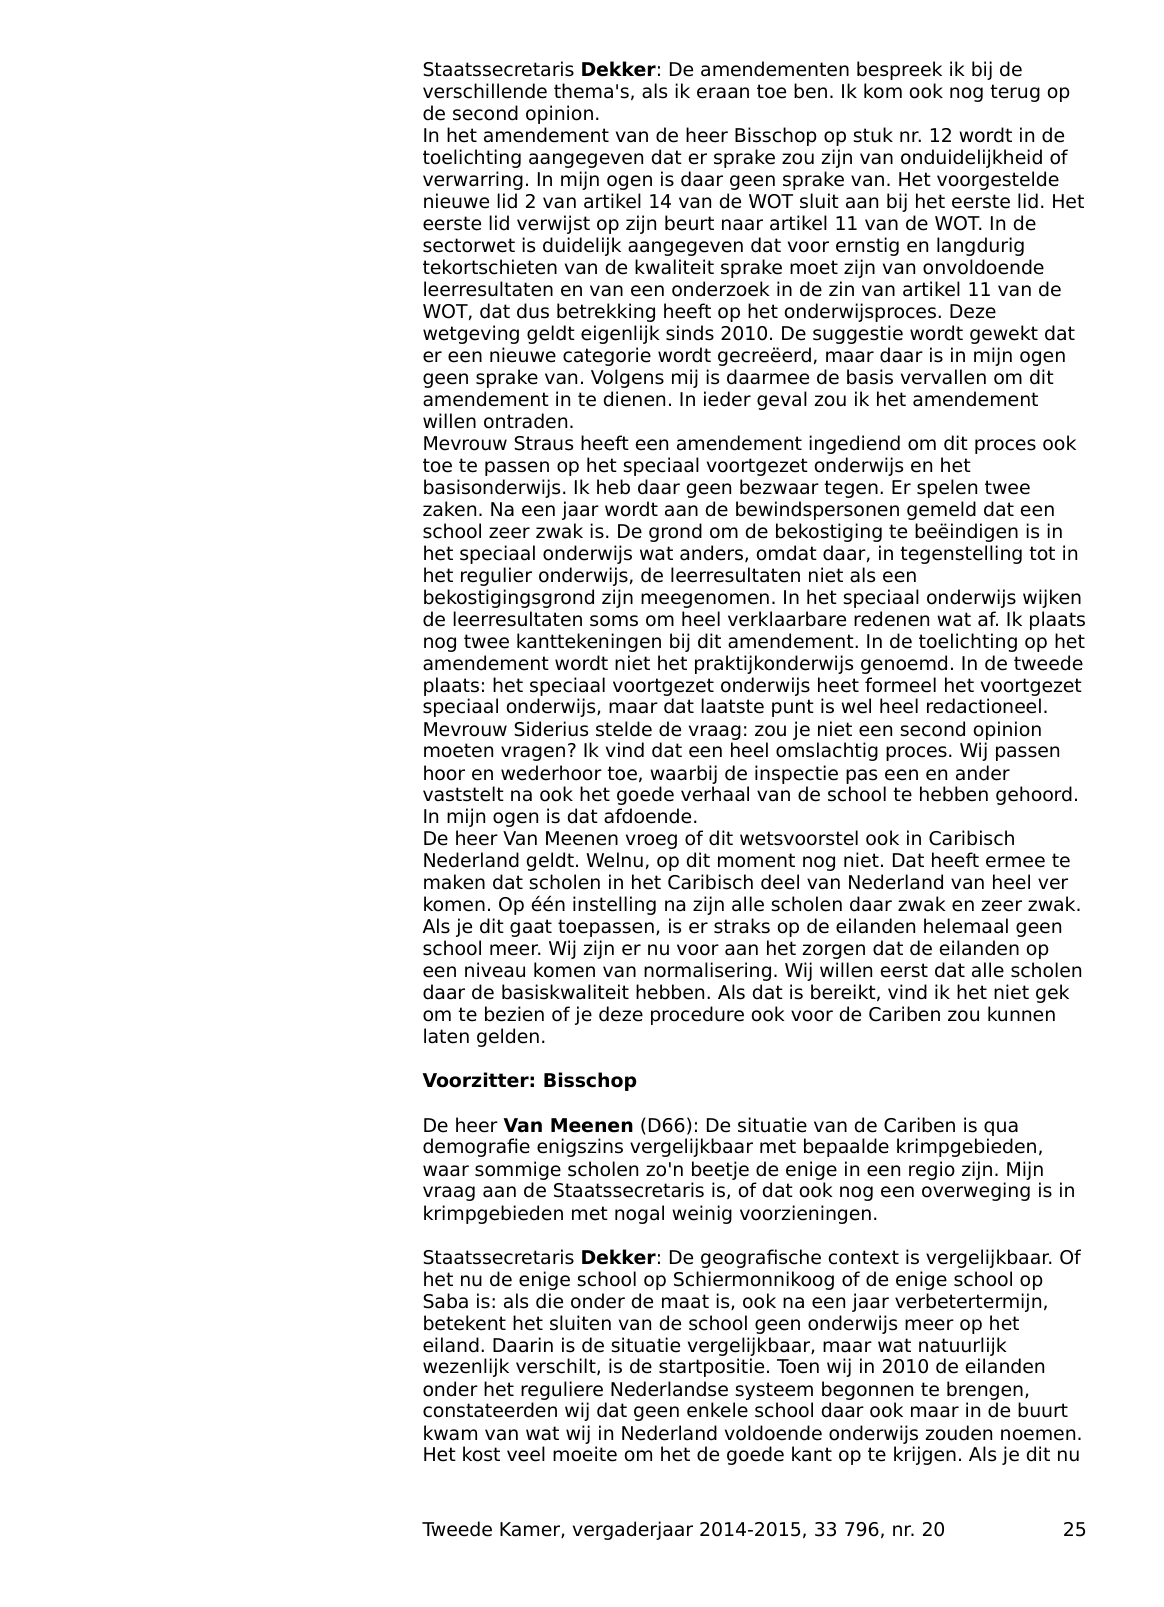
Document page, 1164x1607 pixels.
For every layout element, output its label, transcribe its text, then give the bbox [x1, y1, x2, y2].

text De heer Van Meenen (D66): De situatie van de Cariben is qua demografie enigszins vergelijkbaar met bepaalde krimpgebieden, waar sommige scholen zo'n beetje de enige in een regio zijn. Mijn vraag aan de Staatssecretaris is, of dat ook nog een overweging is in krimpgebieden met nogal weinig voorzieningen. [422, 1114, 1087, 1224]
text Mevrouw Straus heeft een amendement ingediend om dit proces ook toe te passen op het speciaal voortgezet onderwijs en het basisonderwijs. Ik heb daar geen bezwaar tegen. Er spelen twee zaken. Na een jaar wordt aan de bewindspersonen gemeld dat een school zeer zwak is. De grond om de bekostiging te beëindigen is in het speciaal onderwijs wat anders, omdat daar, in tegenstelling tot in het regulier onderwijs, de leerresultaten niet als een bekostigingsgrond zijn meegenomen. In het speciaal onderwijs wijken de leerresultaten soms om heel verklaarbare redenen wat af. Ik plaats nog twee kanttekeningen bij dit amendement. In de toelichting op het amendement wordt niet het praktijkonderwijs genoemd. In de tweede plaats: het speciaal voortgezet onderwijs heet formeel het voortgezet speciaal onderwijs, maar dat laatste punt is wel heel redactioneel. [422, 433, 1087, 718]
text Mevrouw Siderius stelde de vraag: zou je niet een second opinion moeten vragen? Ik vind dat een heel omslachtig proces. Wij passen hoor en wederhoor toe, waarbij de inspectie pas een en ander vaststelt na ook het goede verhaal van de school te hebben gehoord. In mijn ogen is dat afdoende. [422, 718, 1087, 828]
subtitle Voorzitter: Bisschop [422, 1070, 1087, 1092]
text Staatssecretaris Dekker: De geografische context is vergelijkbaar. Of het nu de enige school op Schiermonnikoog of de enige school op Saba is: als die onder de maat is, ook na een jaar verbetertermijn, betekent het sluiten van de school geen onderwijs meer op het eiland. Daarin is de situatie vergelijkbaar, maar wat natuurlijk wezenlijk verschilt, is de startpositie. Toen wij in 2010 de eilanden onder het reguliere Nederlandse systeem begonnen te brengen, constateerden wij dat geen enkele school daar ook maar in de buurt kwam van wat wij in Nederland voldoende onderwijs zouden noemen. Het kost veel moeite om het de goede kant op te krijgen. Als je dit nu [422, 1247, 1087, 1466]
text De heer Van Meenen vroeg of dit wetsvoorstel ook in Caribisch Nederland geldt. Welnu, op dit moment nog niet. Dat heeft ermee te maken dat scholen in het Caribisch deel van Nederland van heel ver komen. Op één instelling na zijn alle scholen daar zwak en zeer zwak. Als je dit gaat toepassen, is er straks op de eilanden helemaal geen school meer. Wij zijn er nu voor aan het zorgen dat de eilanden op een niveau komen van normalisering. Wij willen eerst dat alle scholen daar de basiskwaliteit hebben. Als dat is bereikt, vind ik het niet gek om te bezien of je deze procedure ook voor de Cariben zou kunnen laten gelden. [422, 828, 1087, 1048]
text In het amendement van de heer Bisschop op stuk nr. 12 wordt in de toelichting aangegeven dat er sprake zou zijn van onduidelijkheid of verwarring. In mijn ogen is daar geen sprake van. Het voorgestelde nieuwe lid 2 van artikel 14 van de WOT sluit aan bij het eerste lid. Het eerste lid verwijst op zijn beurt naar artikel 11 van de WOT. In de sectorwet is duidelijk aangegeven dat voor ernstig en langdurig tekortschieten van de kwaliteit sprake moet zijn van onvoldoende leerresultaten en van een onderzoek in de zin van artikel 11 van de WOT, dat dus betrekking heeft op het onderwijsproces. Deze wetgeving geldt eigenlijk sinds 2010. De suggestie wordt gewekt dat er een nieuwe categorie wordt gecreëerd, maar daar is in mijn ogen geen sprake van. Volgens mij is daarmee de basis vervallen om dit amendement in te dienen. In ieder geval zou ik het amendement willen ontraden. [422, 125, 1087, 433]
text Staatssecretaris Dekker: De amendementen bespreek ik bij de verschillende thema's, als ik eraan toe ben. Ik kom ook nog terug op de second opinion. [422, 59, 1087, 125]
